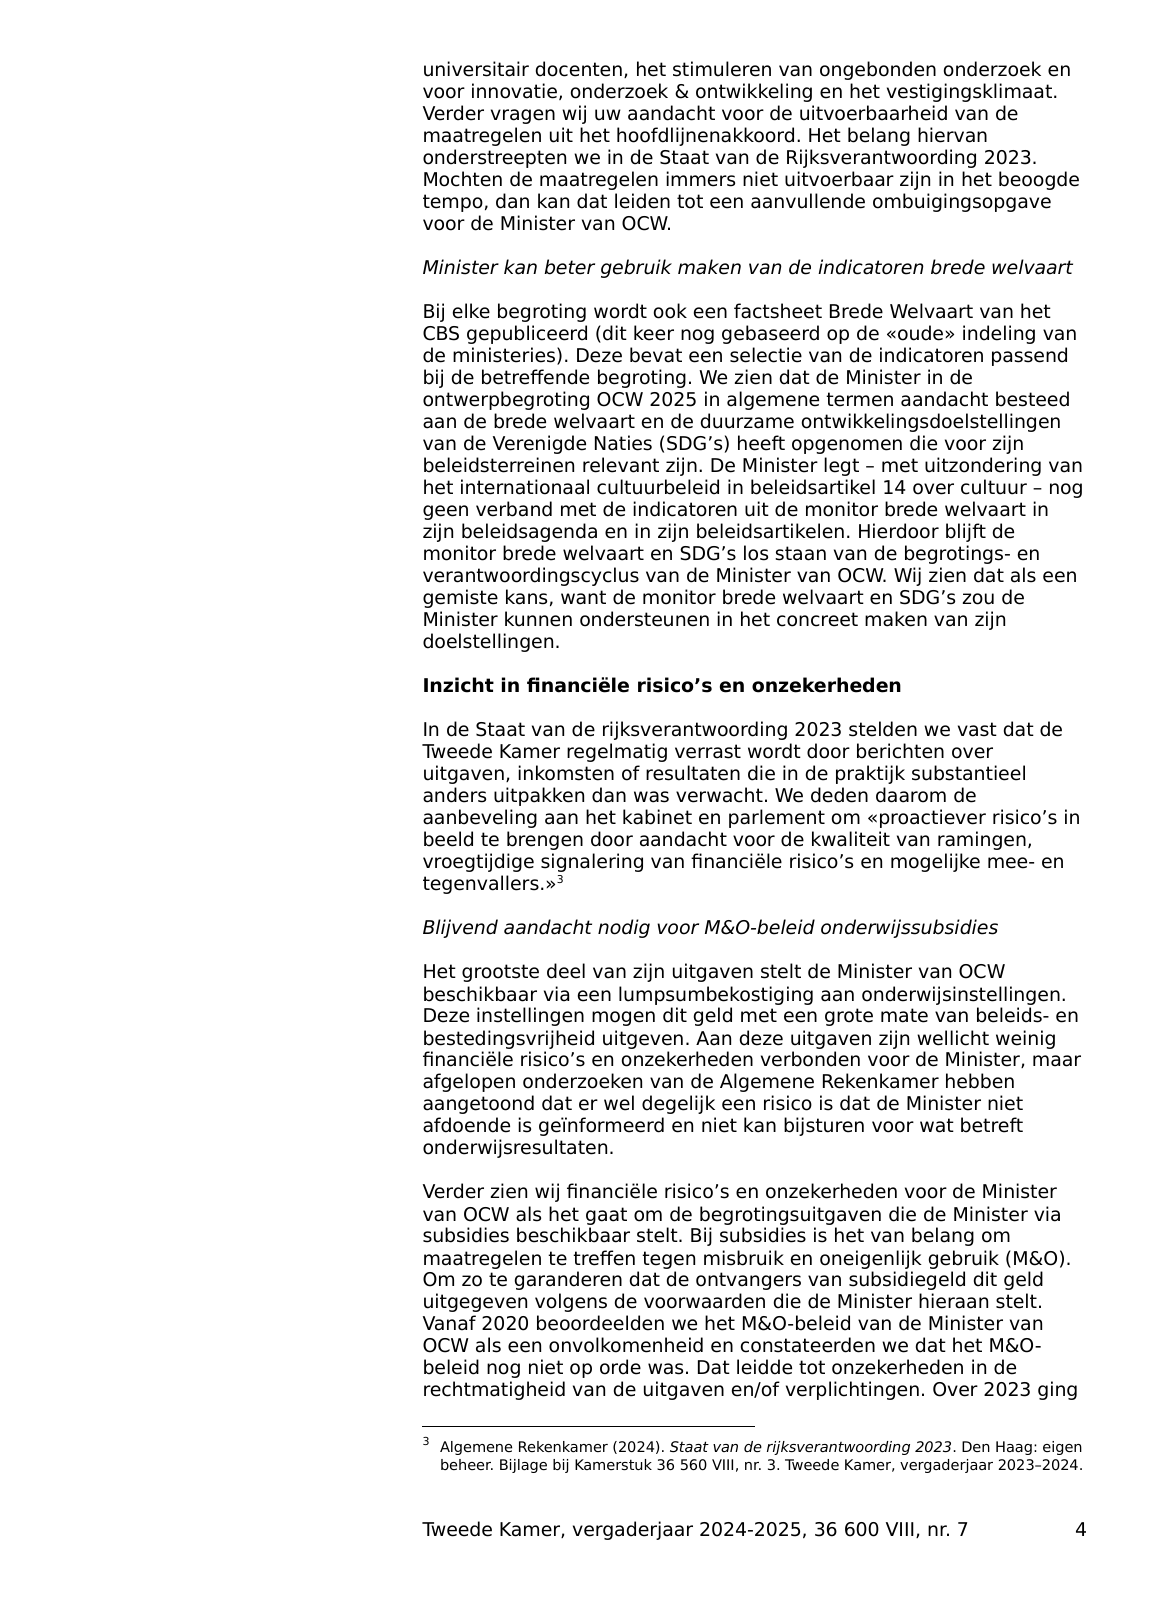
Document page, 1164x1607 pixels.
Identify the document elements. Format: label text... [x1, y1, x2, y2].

text In de Staat van de rijksverantwoording 2023 stelden we vast dat de Tweede Kamer regelmatig verrast wordt door berichten over uitgaven, inkomsten of resultaten die in de praktijk substantieel anders uitpakken dan was verwacht. We deden daarom de aanbeveling aan het kabinet en parlement om «proactiever risico’s in beeld te brengen door aandacht voor de kwaliteit van ramingen, vroegtijdige signalering van financiële risico’s en mogelijke mee- en tegenvallers.» [422, 719, 1087, 895]
text Bij elke begroting wordt ook een factsheet Brede Welvaart van het CBS gepubliceerd (dit keer nog gebaseerd op de «oude» indeling van de ministeries). Deze bevat een selectie van de indicatoren passend bij de betreffende begroting. We zien dat de Minister in de ontwerpbegroting OCW 2025 in algemene termen aandacht besteed aan de brede welvaart en de duurzame ontwikkelingsdoelstellingen van de Verenigde Naties (SDG’s) heeft opgenomen die voor zijn beleidsterreinen relevant zijn. De Minister legt – met uitzondering van het internationaal cultuurbeleid in beleidsartikel 14 over cultuur – nog geen verband met de indicatoren uit de monitor brede welvaart in zijn beleidsagenda en in zijn beleidsartikelen. Hierdoor blijft de monitor brede welvaart en SDG’s los staan van de begrotings- en verantwoordingscyclus van de Minister van OCW. Wij zien dat als een gemiste kans, want de monitor brede welvaart en SDG’s zou de Minister kunnen ondersteunen in het concreet maken van zijn doelstellingen. [422, 301, 1087, 653]
text Verder zien wij financiële risico’s en onzekerheden voor de Minister van OCW als het gaat om de begrotingsuitgaven die de Minister via subsidies beschikbaar stelt. Bij subsidies is het van belang om maatregelen te treffen tegen misbruik en oneigenlijk gebruik (M&O). Om zo te garanderen dat de ontvangers van subsidiegeld dit geld uitgegeven volgens de voorwaarden die de Minister hieraan stelt. Vanaf 2020 beoordeelden we het M&O-beleid van de Minister van OCW als een onvolkomenheid en constateerden we dat het M&O-beleid nog niet op orde was. Dat leidde tot onzekerheden in de rechtmatigheid van de uitgaven en/of verplichtingen. Over 2023 ging [422, 1181, 1087, 1401]
subtitle Minister kan beter gebruik maken van de indicatoren brede welvaart [422, 257, 1087, 279]
subtitle Inzicht in financiële risico’s en onzekerheden [422, 675, 1087, 697]
subtitle Blijvend aandacht nodig voor M&O-beleid onderwijssubsidies [422, 917, 1087, 939]
text Algemene Rekenkamer (2024). Staat van de rijksverantwoording 2023. Den Haag: eigen beheer. Bijlage bij Kamerstuk 36 560 VIII, nr. 3. Tweede Kamer, vergaderjaar 2023–2024. [422, 1435, 1087, 1474]
text Het grootste deel van zijn uitgaven stelt de Minister van OCW beschikbaar via een lumpsumbekostiging aan onderwijsinstellingen. Deze instellingen mogen dit geld met een grote mate van beleids- en bestedingsvrijheid uitgeven. Aan deze uitgaven zijn wellicht weinig financiële risico’s en onzekerheden verbonden voor de Minister, maar afgelopen onderzoeken van de Algemene Rekenkamer hebben aangetoond dat er wel degelijk een risico is dat de Minister niet afdoende is geïnformeerd en niet kan bijsturen voor wat betreft onderwijsresultaten. [422, 961, 1087, 1159]
text universitair docenten, het stimuleren van ongebonden onderzoek en voor innovatie, onderzoek & ontwikkeling en het vestigingsklimaat. Verder vragen wij uw aandacht voor de uitvoerbaarheid van de maatregelen uit het hoofdlijnenakkoord. Het belang hiervan onderstreepten we in de Staat van de Rijksverantwoording 2023. Mochten de maatregelen immers niet uitvoerbaar zijn in het beoogde tempo, dan kan dat leiden tot een aanvullende ombuigingsopgave voor de Minister van OCW. [422, 59, 1087, 235]
